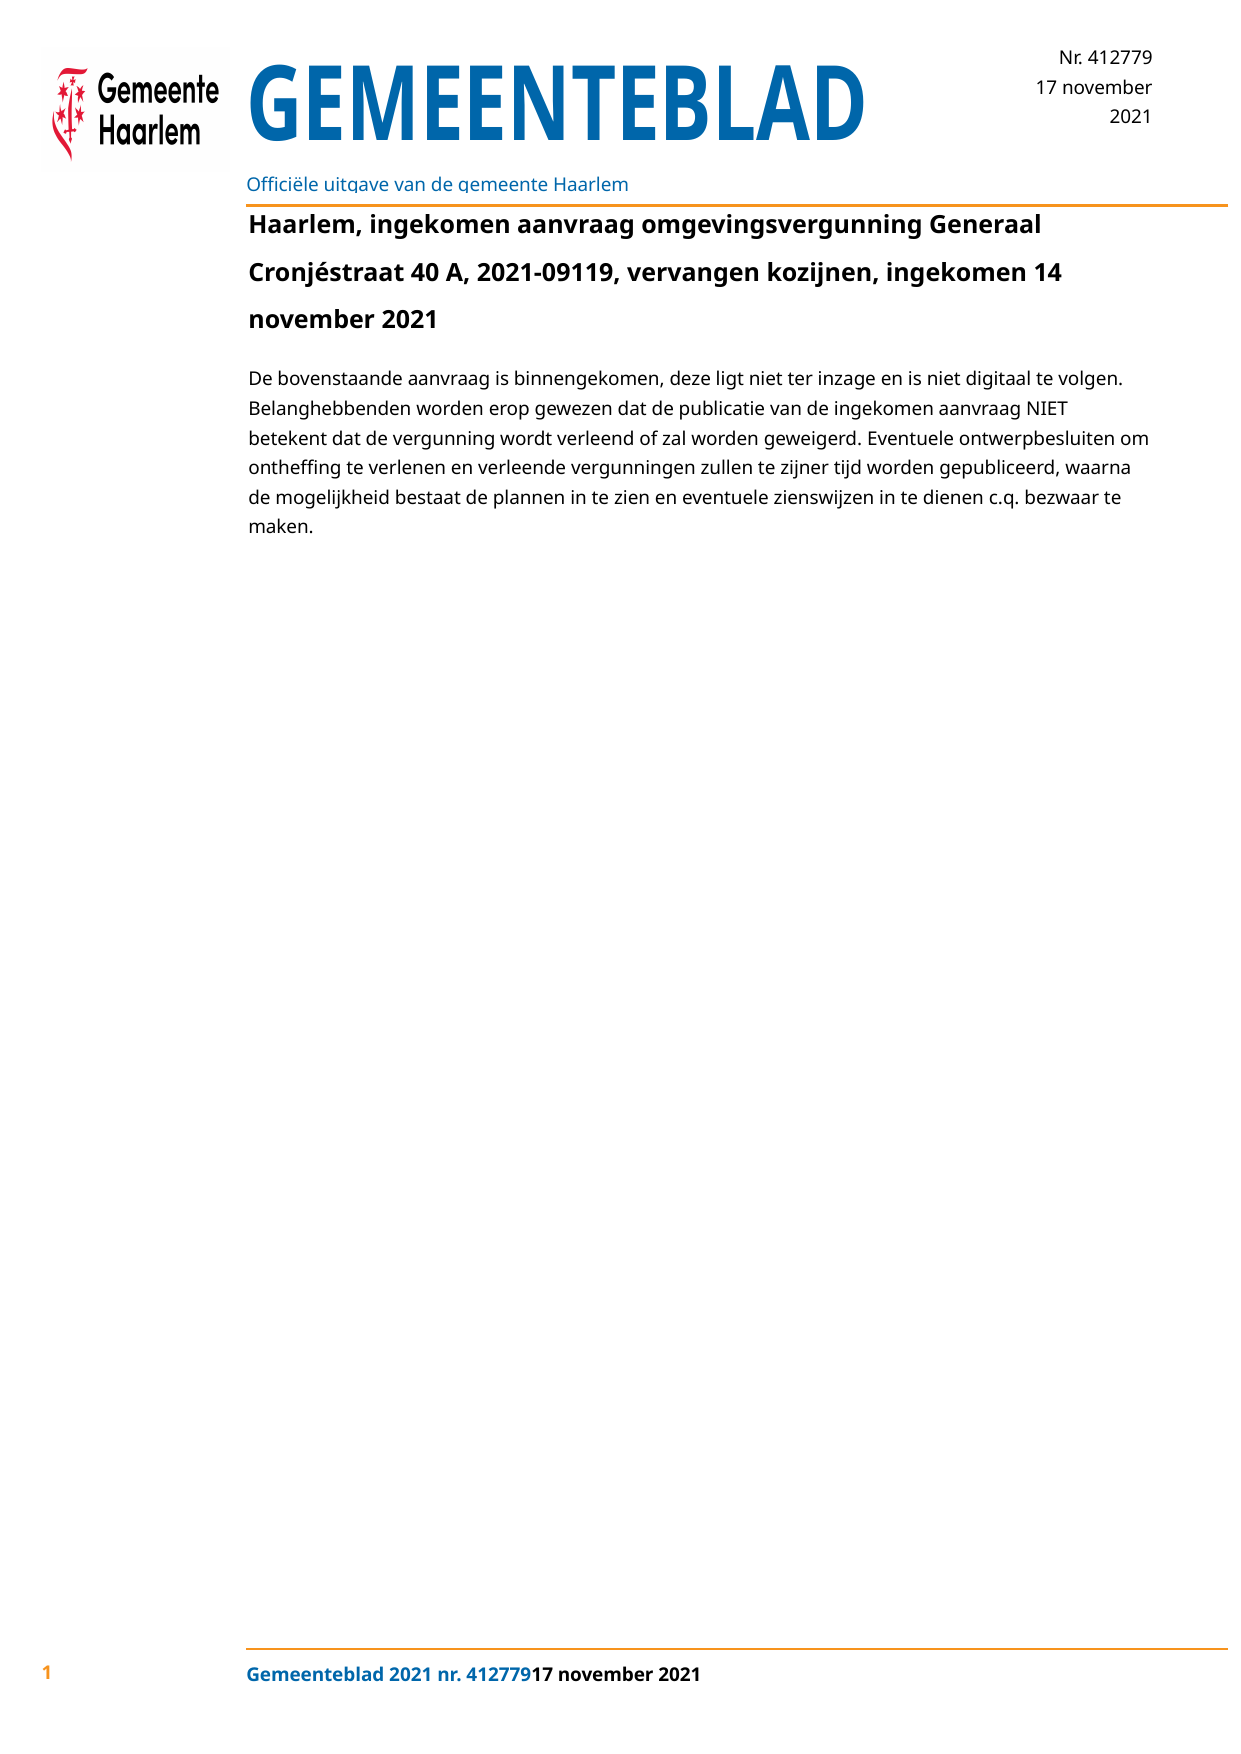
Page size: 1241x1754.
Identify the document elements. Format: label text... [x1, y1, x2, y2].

picture [41, 47, 231, 172]
text De bovenstaande aanvraag is binnengekomen, deze ligt niet ter inzage en is niet digitaal te volgen. Belanghebbenden worden erop gewezen dat de publicatie van de ingekomen aanvraag NIET betekent dat de vergunning wordt verleend of zal worden geweigerd. Eventuele ontwerpbesluiten om ontheffing te verlenen en verleende vergunningen zullen te zijner tijd worden gepubliceerd, waarna de mogelijkheid bestaat de plannen in te zien en eventuele zienswijzen in te dienen c.q. bezwaar te maken. [248, 366, 1152, 539]
text Haarlem, ingekomen aanvraag omgevingsvergunning Generaal Cronjéstraat 40 A, 2021-09119, vervangen kozijnen, ingekomen 14 november 2021 [248, 207, 1152, 336]
